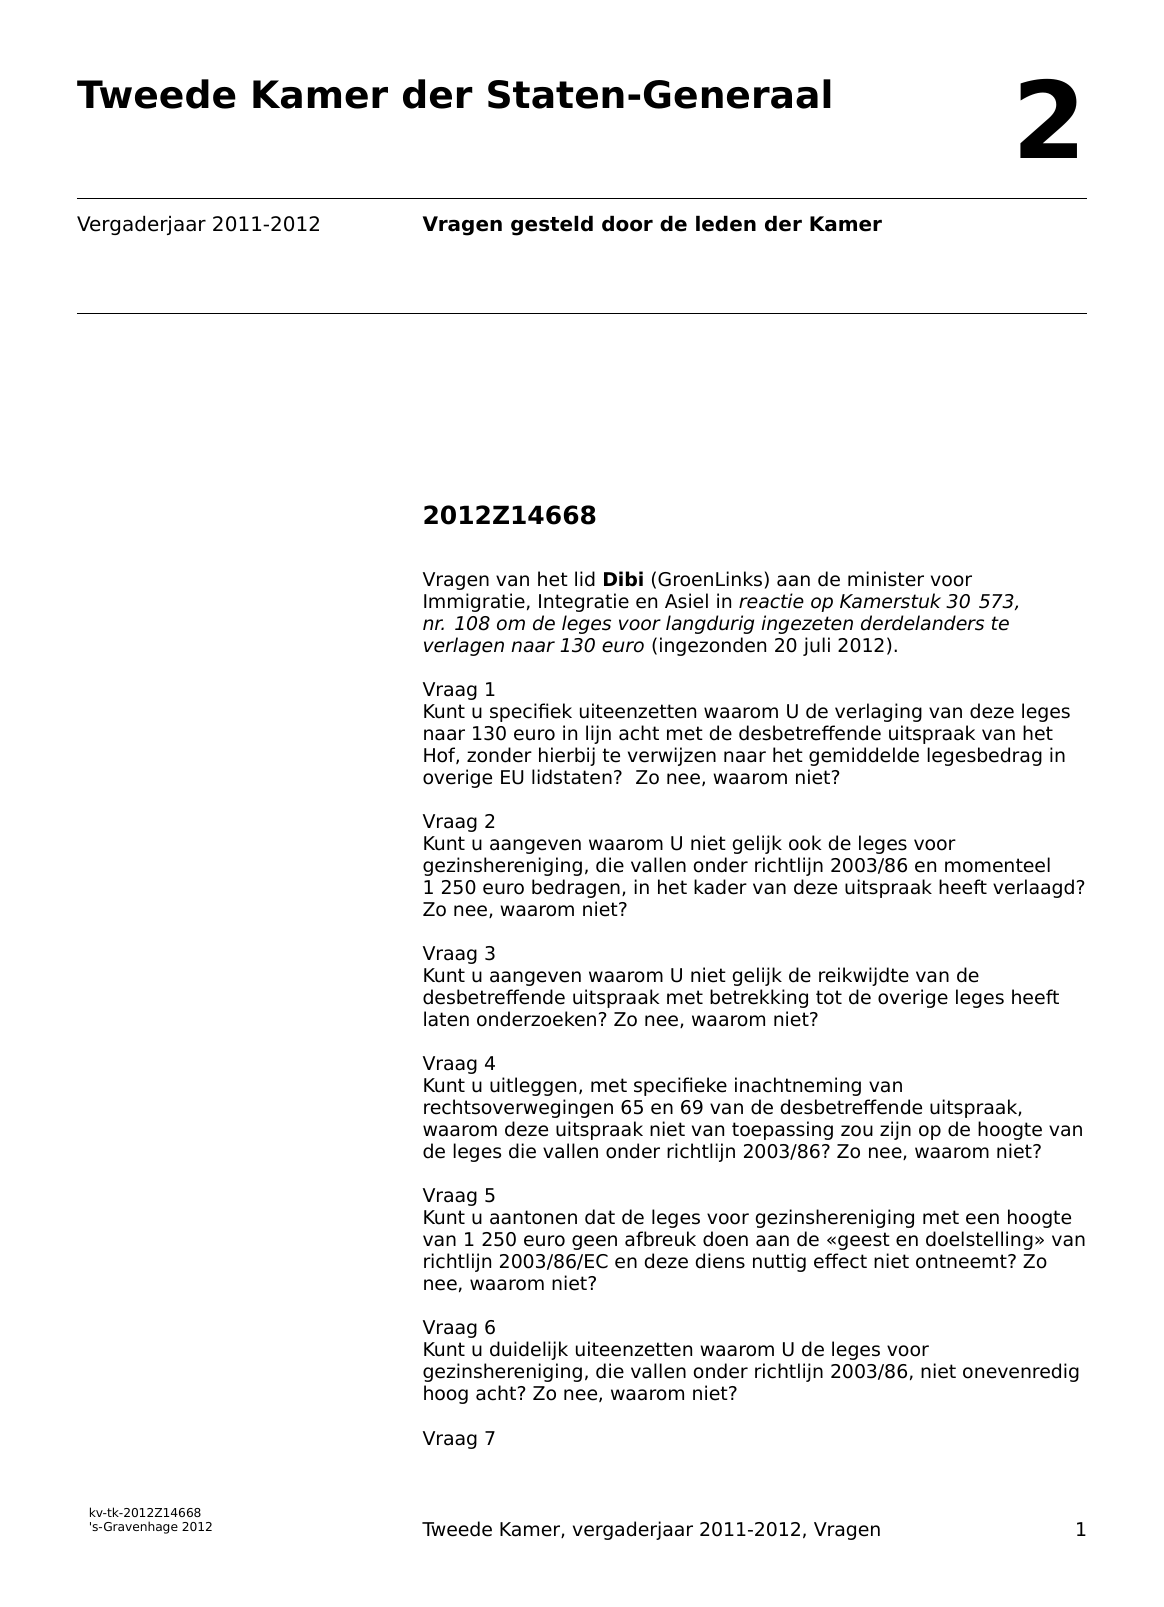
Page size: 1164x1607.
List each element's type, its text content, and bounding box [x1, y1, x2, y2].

table_cell Vergaderjaar 2011-2012 [77, 199, 422, 313]
text 's-Gravenhage 2012 [88, 1520, 323, 1534]
text Vraag 1 [422, 679, 1087, 701]
text Vraag 3 [422, 943, 1087, 965]
text Kunt u aantonen dat de leges voor gezinshereniging met een hoogte van 1 250 euro geen afbreuk doen aan de «geest en doelstelling» van richtlijn 2003/86/EC en deze diens nuttig effect niet ontneemt? Zo nee, waarom niet? [422, 1207, 1087, 1295]
table_cell Vragen gesteld door de leden der Kamer [422, 199, 1087, 313]
text Kunt u aangeven waarom U niet gelijk ook de leges voor gezinshereniging, die vallen onder richtlijn 2003/86 en momenteel 1 250 euro bedragen, in het kader van deze uitspraak heeft verlaagd? Zo nee, waarom niet? [422, 833, 1087, 921]
text Vraag 6 [422, 1317, 1087, 1339]
text Vraag 7 [422, 1427, 1087, 1449]
table_header 2 [886, 59, 1087, 198]
text Vraag 4 [422, 1053, 1087, 1075]
text Kunt u specifiek uiteenzetten waarom U de verlaging van deze leges naar 130 euro in lijn acht met de desbetreffende uitspraak van het Hof, zonder hierbij te verwijzen naar het gemiddelde legesbedrag in overige EU lidstaten? Zo nee, waarom niet? [422, 701, 1087, 789]
text Kunt u uitleggen, met specifieke inachtneming van rechtsoverwegingen 65 en 69 van de desbetreffende uitspraak, waarom deze uitspraak niet van toepassing zou zijn op de hoogte van de leges die vallen onder richtlijn 2003/86? Zo nee, waarom niet? [422, 1075, 1087, 1163]
text Vragen van het lid Dibi (GroenLinks) aan de minister voor Immigratie, Integratie en Asiel in reactie op Kamerstuk 30 573, nr. 108 om de leges voor langdurig ingezeten derdelanders te verlagen naar 130 euro (ingezonden 20 juli 2012). [422, 569, 1087, 657]
text 2012Z14668 [422, 501, 1087, 531]
table_header Tweede Kamer der Staten-Generaal [77, 59, 886, 198]
text Vraag 2 [422, 811, 1087, 833]
text kv-tk-2012Z14668 [88, 1506, 323, 1520]
text Kunt u aangeven waarom U niet gelijk de reikwijdte van de desbetreffende uitspraak met betrekking tot de overige leges heeft laten onderzoeken? Zo nee, waarom niet? [422, 965, 1087, 1031]
text Vraag 5 [422, 1185, 1087, 1207]
text Kunt u duidelijk uiteenzetten waarom U de leges voor gezinshereniging, die vallen onder richtlijn 2003/86, niet onevenredig hoog acht? Zo nee, waarom niet? [422, 1339, 1087, 1405]
